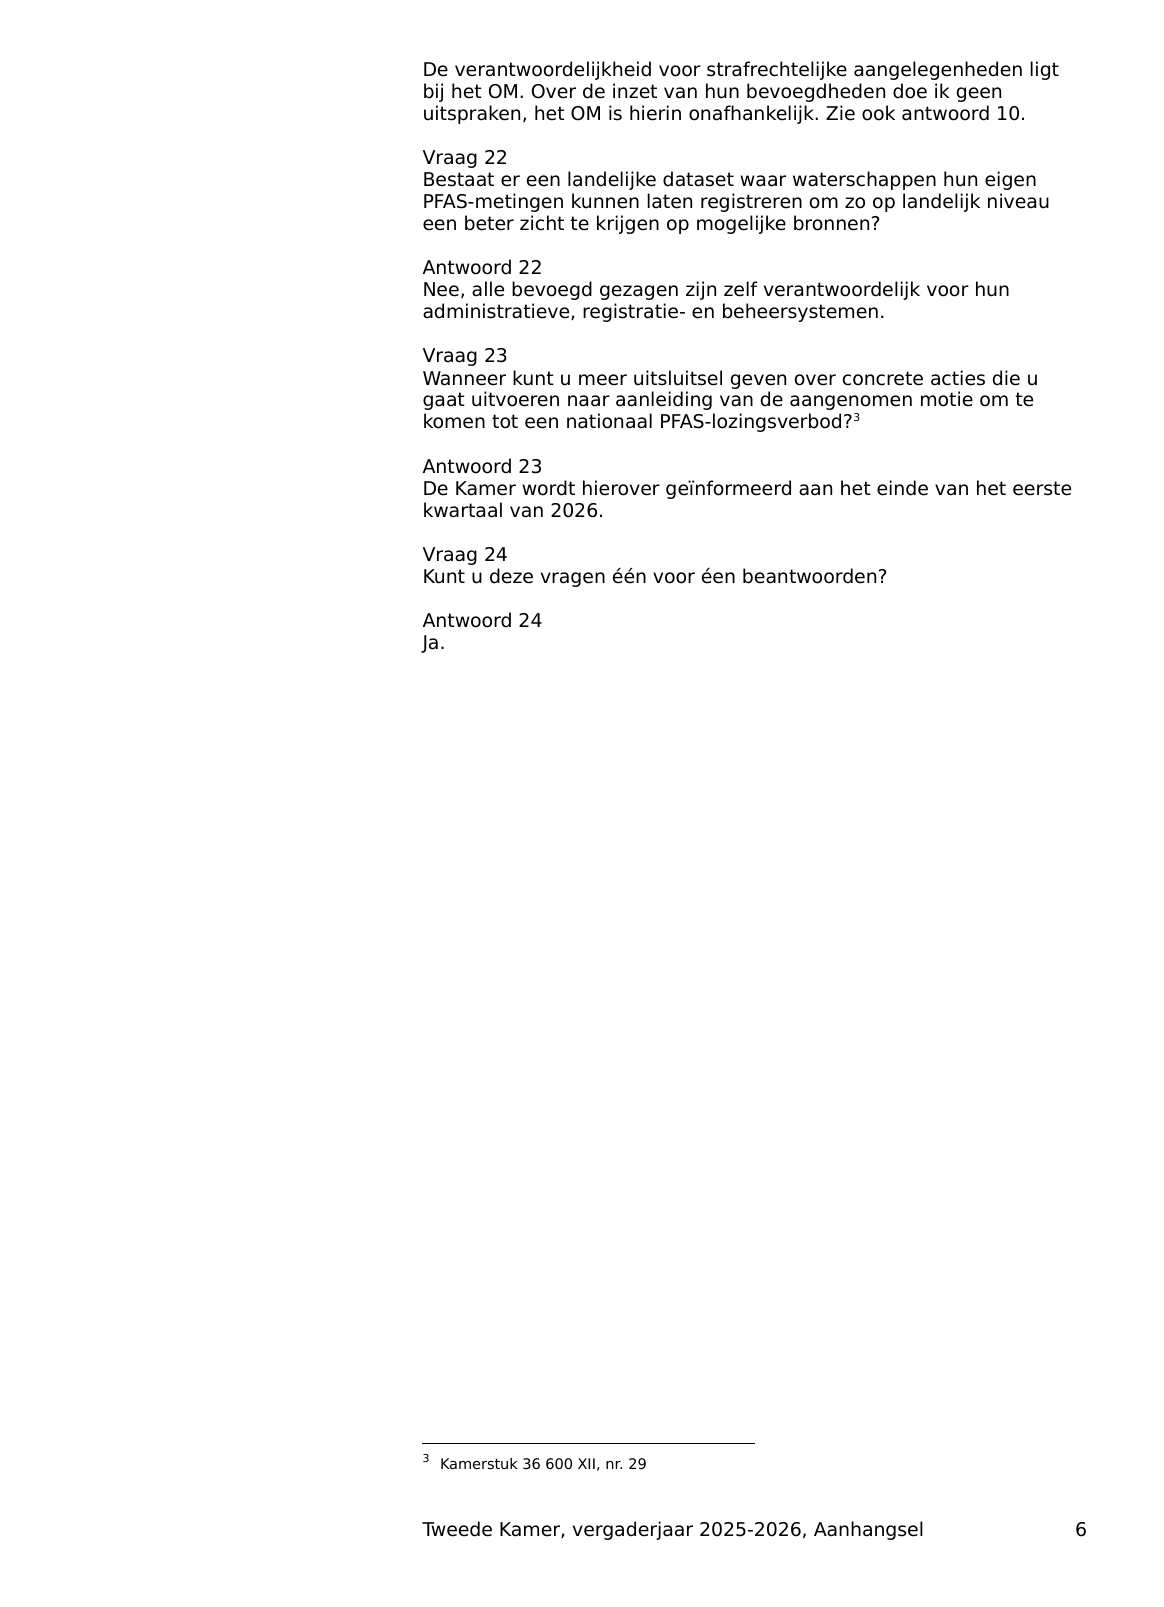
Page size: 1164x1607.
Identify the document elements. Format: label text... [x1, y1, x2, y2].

text Nee, alle bevoegd gezagen zijn zelf verantwoordelijk voor hun administratieve, registratie- en beheersystemen. [422, 279, 1087, 323]
text Vraag 23 [422, 345, 1087, 367]
text Kamerstuk 36 600 XII, nr. 29 [422, 1452, 1087, 1474]
text Antwoord 22 [422, 257, 1087, 279]
text De verantwoordelijkheid voor strafrechtelijke aangelegenheden ligt bij het OM. Over de inzet van hun bevoegdheden doe ik geen uitspraken, het OM is hierin onafhankelijk. Zie ook antwoord 10. [422, 59, 1087, 125]
text Vraag 22 [422, 147, 1087, 169]
text Vraag 24 [422, 544, 1087, 566]
text Ja. [422, 632, 1087, 654]
text Wanneer kunt u meer uitsluitsel geven over concrete acties die u gaat uitvoeren naar aanleiding van de aangenomen motie om te komen tot een nationaal PFAS-lozingsverbod? [422, 367, 1087, 433]
text Kunt u deze vragen één voor éen beantwoorden? [422, 566, 1087, 588]
text De Kamer wordt hierover geïnformeerd aan het einde van het eerste kwartaal van 2026. [422, 477, 1087, 521]
text Antwoord 23 [422, 456, 1087, 477]
text Antwoord 24 [422, 610, 1087, 632]
text Bestaat er een landelijke dataset waar waterschappen hun eigen PFAS-metingen kunnen laten registreren om zo op landelijk niveau een beter zicht te krijgen op mogelijke bronnen? [422, 169, 1087, 235]
